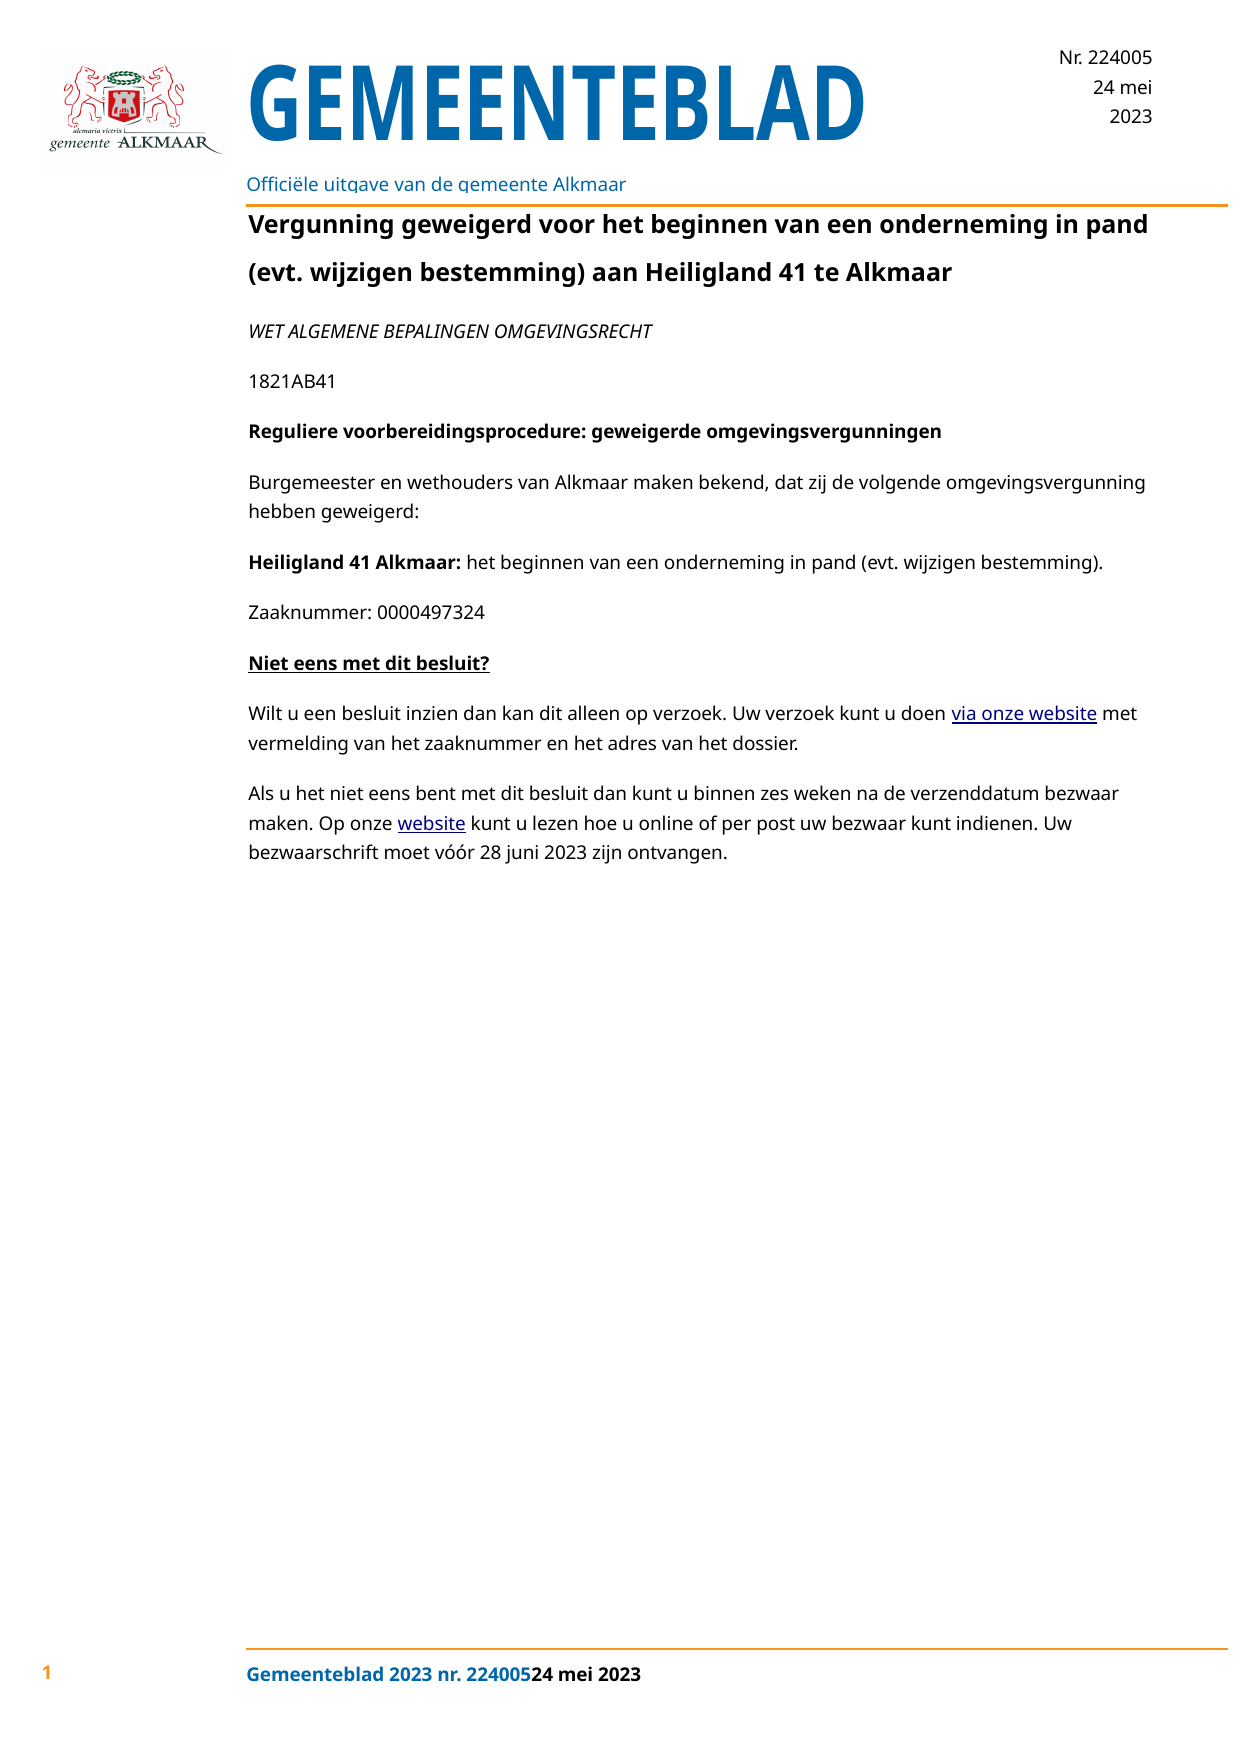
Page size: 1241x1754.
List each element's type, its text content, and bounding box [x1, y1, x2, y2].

text WET ALGEMENE BEPALINGEN OMGEVINGSRECHT [248, 318, 1152, 344]
picture [41, 47, 231, 172]
text Vergunning geweigerd voor het beginnen van een onderneming in pand (evt. wijzigen bestemming) aan Heiligland 41 te Alkmaar [248, 207, 1152, 288]
text Reguliere voorbereidingsprocedure: geweigerde omgevingsvergunningen [248, 419, 1152, 444]
text Heiligland 41 Alkmaar: het beginnen van een onderneming in pand (evt. wijzigen bestemming). [248, 549, 1152, 575]
text Wilt u een besluit inzien dan kan dit alleen op verzoek. Uw verzoek kunt u doen via onze website met vermelding van het zaaknummer en het adres van het dossier. [248, 700, 1152, 756]
text Zaaknummer: 0000497324 [248, 599, 1152, 625]
text 1821AB41 [248, 368, 1152, 394]
text Niet eens met dit besluit? [248, 650, 1152, 676]
text Als u het niet eens bent met dit besluit dan kunt u binnen zes weken na de verzenddatum bezwaar maken. Op onze website kunt u lezen hoe u online of per post uw bezwaar kunt indienen. Uw bezwaarschrift moet vóór 28 juni 2023 zijn ontvangen. [248, 780, 1152, 865]
text Burgemeester en wethouders van Alkmaar maken bekend, dat zij de volgende omgevingsvergunning hebben geweigerd: [248, 469, 1152, 524]
